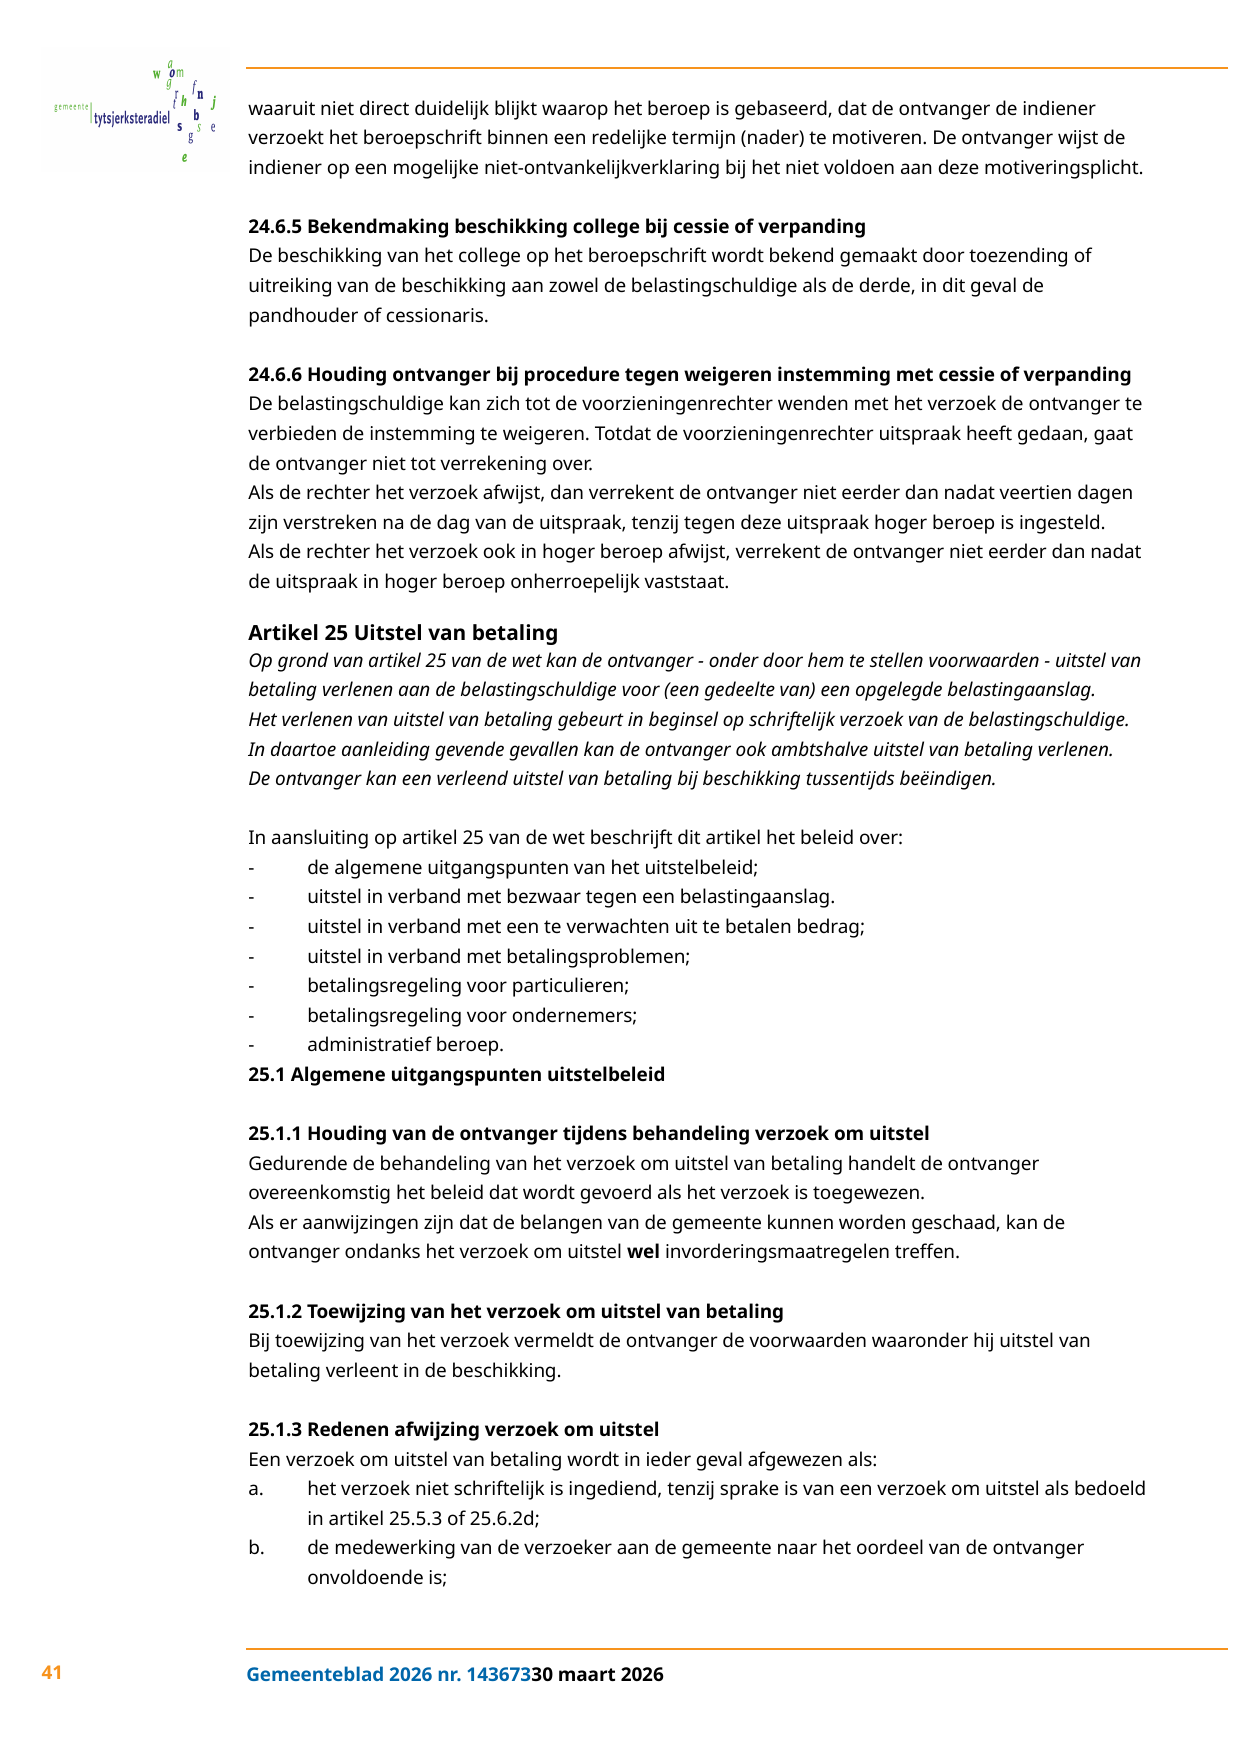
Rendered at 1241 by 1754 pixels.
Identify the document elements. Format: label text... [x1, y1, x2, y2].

list het verzoek niet schriftelijk is ingediend, tenzij sprake is van een verzoek om uitstel als bedoeld in artikel 25.5.3 of 25.6.2d; [248, 1475, 1152, 1531]
text In aansluiting op artikel 25 van de wet beschrijft dit artikel het beleid over: [248, 824, 1152, 850]
text Als de rechter het verzoek afwijst, dan verrekent de ontvanger niet eerder dan nadat veertien dagen zijn verstreken na de dag van de uitspraak, tenzij tegen deze uitspraak hoger beroep is ingesteld. [248, 479, 1152, 535]
list de algemene uitgangspunten van het uitstelbeleid; [248, 854, 1152, 880]
text waaruit niet direct duidelijk blijkt waarop het beroep is gebaseerd, dat de ontvanger de indiener verzoekt het beroepschrift binnen een redelijke termijn (nader) te motiveren. De ontvanger wijst de indiener op een mogelijke niet-ontvankelijkverklaring bij het niet voldoen aan deze motiveringsplicht. [248, 95, 1152, 180]
text 25.1.1 Houding van de ontvanger tijdens behandeling verzoek om uitstel [248, 1120, 1152, 1146]
text 25.1.2 Toewijzing van het verzoek om uitstel van betaling [248, 1298, 1152, 1323]
text De beschikking van het college op het beroepschrift wordt bekend gemaakt door toezending of uitreiking van de beschikking aan zowel de belastingschuldige als de derde, in dit geval de pandhouder of cessionaris. [248, 243, 1152, 328]
text De belastingschuldige kan zich tot de voorzieningenrechter wenden met het verzoek de ontvanger te verbieden de instemming te weigeren. Totdat de voorzieningenrechter uitspraak heeft gedaan, gaat de ontvanger niet tot verrekening over. [248, 391, 1152, 476]
text De ontvanger kan een verleend uitstel van betaling bij beschikking tussentijds beëindigen. [248, 765, 1152, 791]
picture [41, 47, 231, 172]
text Als de rechter het verzoek ook in hoger beroep afwijst, verrekent de ontvanger niet eerder dan nadat de uitspraak in hoger beroep onherroepelijk vaststaat. [248, 538, 1152, 594]
text Als er aanwijzingen zijn dat de belangen van de gemeente kunnen worden geschaad, kan de ontvanger ondanks het verzoek om uitstel wel invorderingsmaatregelen treffen. [248, 1209, 1152, 1264]
text Gedurende de behandeling van het verzoek om uitstel van betaling handelt de ontvanger overeenkomstig het beleid dat wordt gevoerd als het verzoek is toegewezen. [248, 1150, 1152, 1205]
list uitstel in verband met betalingsproblemen; [248, 943, 1152, 968]
text 25.1 Algemene uitgangspunten uitstelbeleid [248, 1061, 1152, 1087]
list uitstel in verband met een te verwachten uit te betalen bedrag; [248, 913, 1152, 939]
text Het verlenen van uitstel van betaling gebeurt in beginsel op schriftelijk verzoek van de belastingschuldige. In daartoe aanleiding gevende gevallen kan de ontvanger ook ambtshalve uitstel van betaling verlenen. [248, 706, 1152, 761]
list uitstel in verband met bezwaar tegen een belastingaanslag. [248, 884, 1152, 909]
list betalingsregeling voor ondernemers; [248, 1002, 1152, 1028]
text Artikel 25 Uitstel van betaling [248, 618, 1152, 647]
text Op grond van artikel 25 van de wet kan de ontvanger - onder door hem te stellen voorwaarden - uitstel van betaling verlenen aan de belastingschuldige voor (een gedeelte van) een opgelegde belastingaanslag. [248, 647, 1152, 702]
list administratief beroep. [248, 1032, 1152, 1057]
text 25.1.3 Redenen afwijzing verzoek om uitstel [248, 1416, 1152, 1442]
text Een verzoek om uitstel van betaling wordt in ieder geval afgewezen als: [248, 1446, 1152, 1471]
text Bij toewijzing van het verzoek vermeldt de ontvanger de voorwaarden waaronder hij uitstel van betaling verleent in de beschikking. [248, 1327, 1152, 1383]
text 24.6.6 Houding ontvanger bij procedure tegen weigeren instemming met cessie of verpanding [248, 361, 1152, 387]
list betalingsregeling voor particulieren; [248, 972, 1152, 998]
text 24.6.5 Bekendmaking beschikking college bij cessie of verpanding [248, 213, 1152, 239]
list de medewerking van de verzoeker aan de gemeente naar het oordeel van de ontvanger onvoldoende is; [248, 1534, 1152, 1590]
